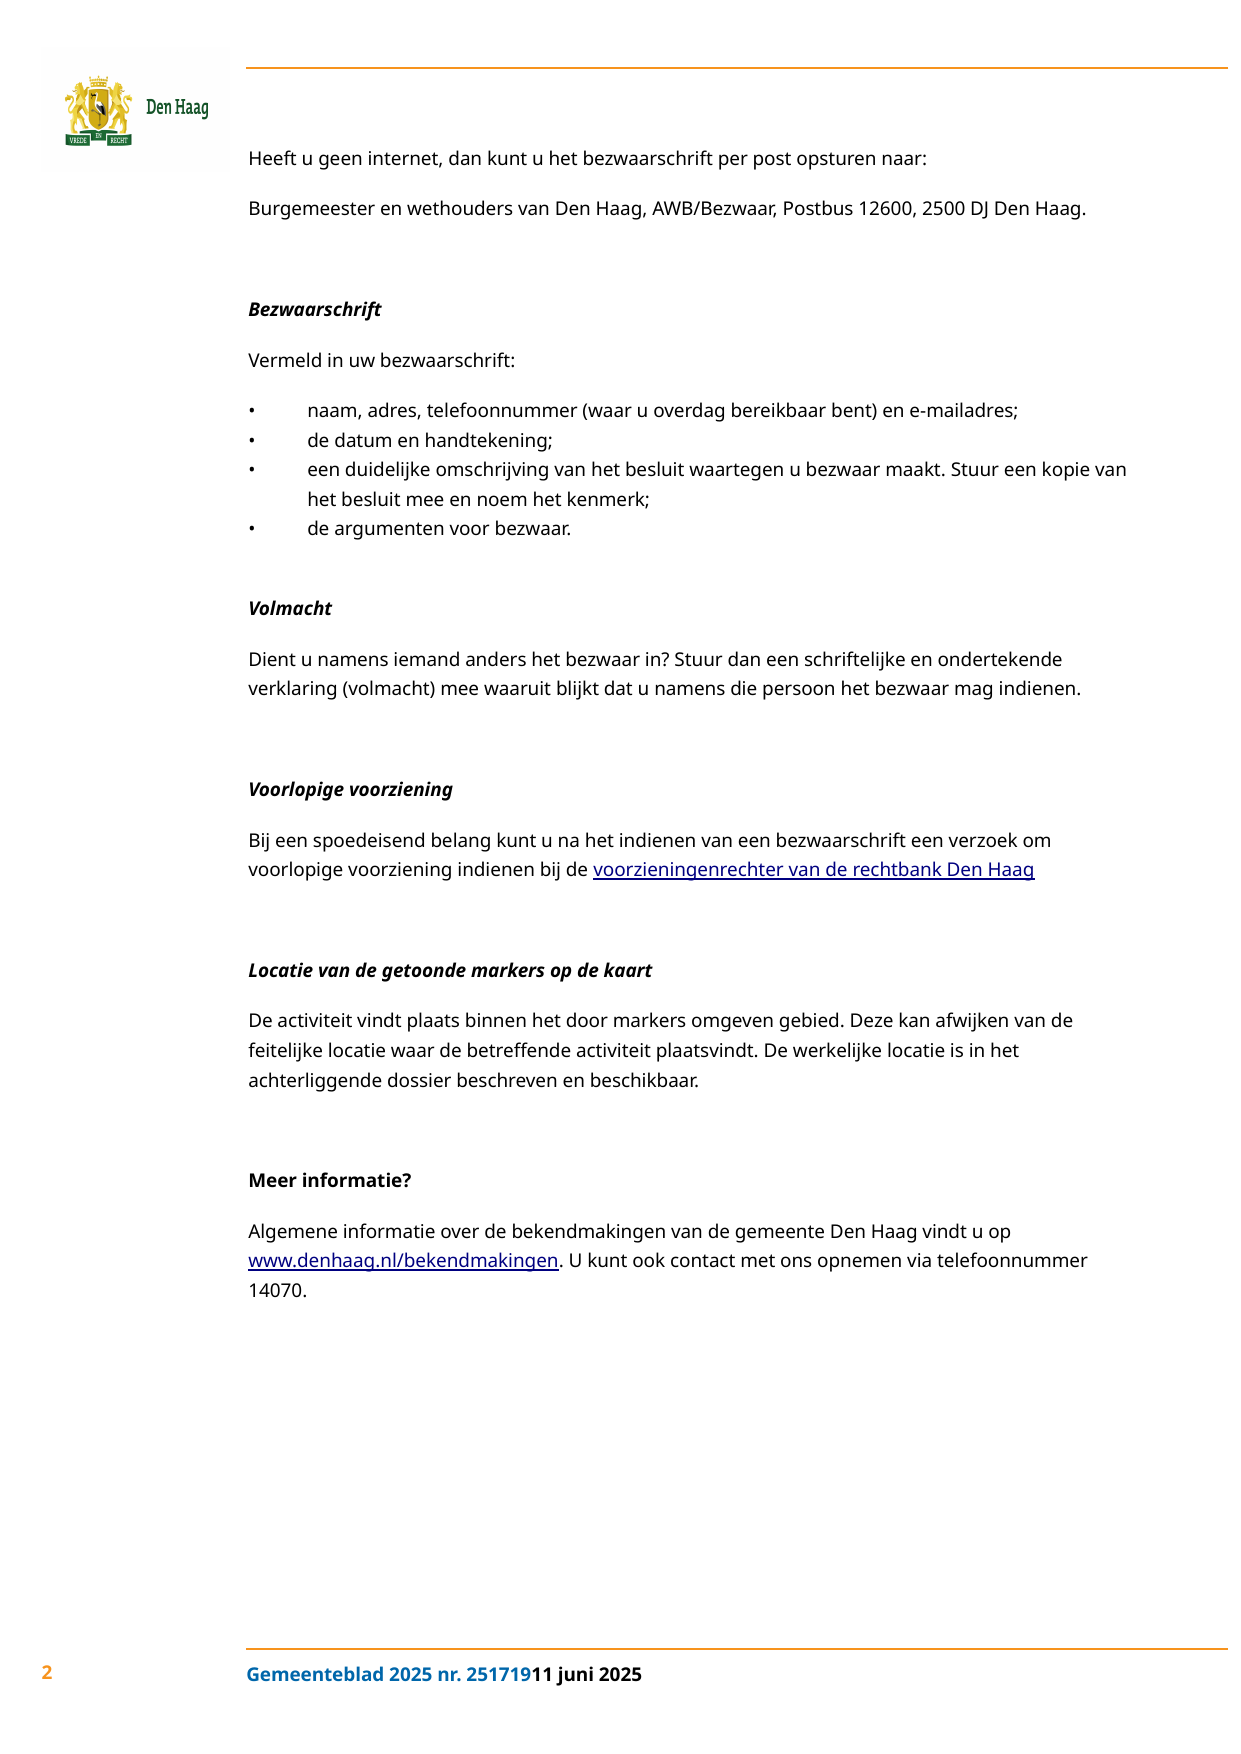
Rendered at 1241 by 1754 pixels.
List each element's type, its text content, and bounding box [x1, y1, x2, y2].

text Bij een spoedeisend belang kunt u na het indienen van een bezwaarschrift een verzoek om voorlopige voorziening indienen bij de voorzieningenrechter van de rechtbank Den Haag [248, 827, 1152, 882]
text Locatie van de getoonde markers op de kaart [248, 957, 1152, 983]
text Dient u namens iemand anders het bezwaar in? Stuur dan een schriftelijke en ondertekende verklaring (volmacht) mee waaruit blijkt dat u namens die persoon het bezwaar mag indienen. [248, 646, 1152, 701]
text Bezwaarschrift [248, 296, 1152, 322]
text Algemene informatie over de bekendmakingen van de gemeente Den Haag vindt u op www.denhaag.nl/bekendmakingen. U kunt ook contact met ons opnemen via telefoonnummer 14070. [248, 1218, 1152, 1303]
text Vermeld in uw bezwaarschrift: [248, 347, 1152, 373]
list de datum en handtekening; [248, 427, 1152, 453]
text Volmacht [248, 596, 1152, 621]
text Voorlopige voorziening [248, 776, 1152, 802]
text De activiteit vindt plaats binnen het door markers omgeven gebied. Deze kan afwijken van de feitelijke locatie waar de betreffende activiteit plaatsvindt. De werkelijke locatie is in het achterliggende dossier beschreven en beschikbaar. [248, 1008, 1152, 1093]
list een duidelijke omschrijving van het besluit waartegen u bezwaar maakt. Stuur een kopie van het besluit mee en noem het kenmerk; [248, 456, 1152, 512]
picture [41, 47, 231, 172]
text Heeft u geen internet, dan kunt u het bezwaarschrift per post opsturen naar: [248, 145, 1152, 171]
text Meer informatie? [248, 1168, 1152, 1193]
text Burgemeester en wethouders van Den Haag, AWB/Bezwaar, Postbus 12600, 2500 DJ Den Haag. [248, 196, 1152, 221]
list naam, adres, telefoonnummer (waar u overdag bereikbaar bent) en e-mailadres; [248, 397, 1152, 423]
list de argumenten voor bezwaar. [248, 516, 1152, 541]
